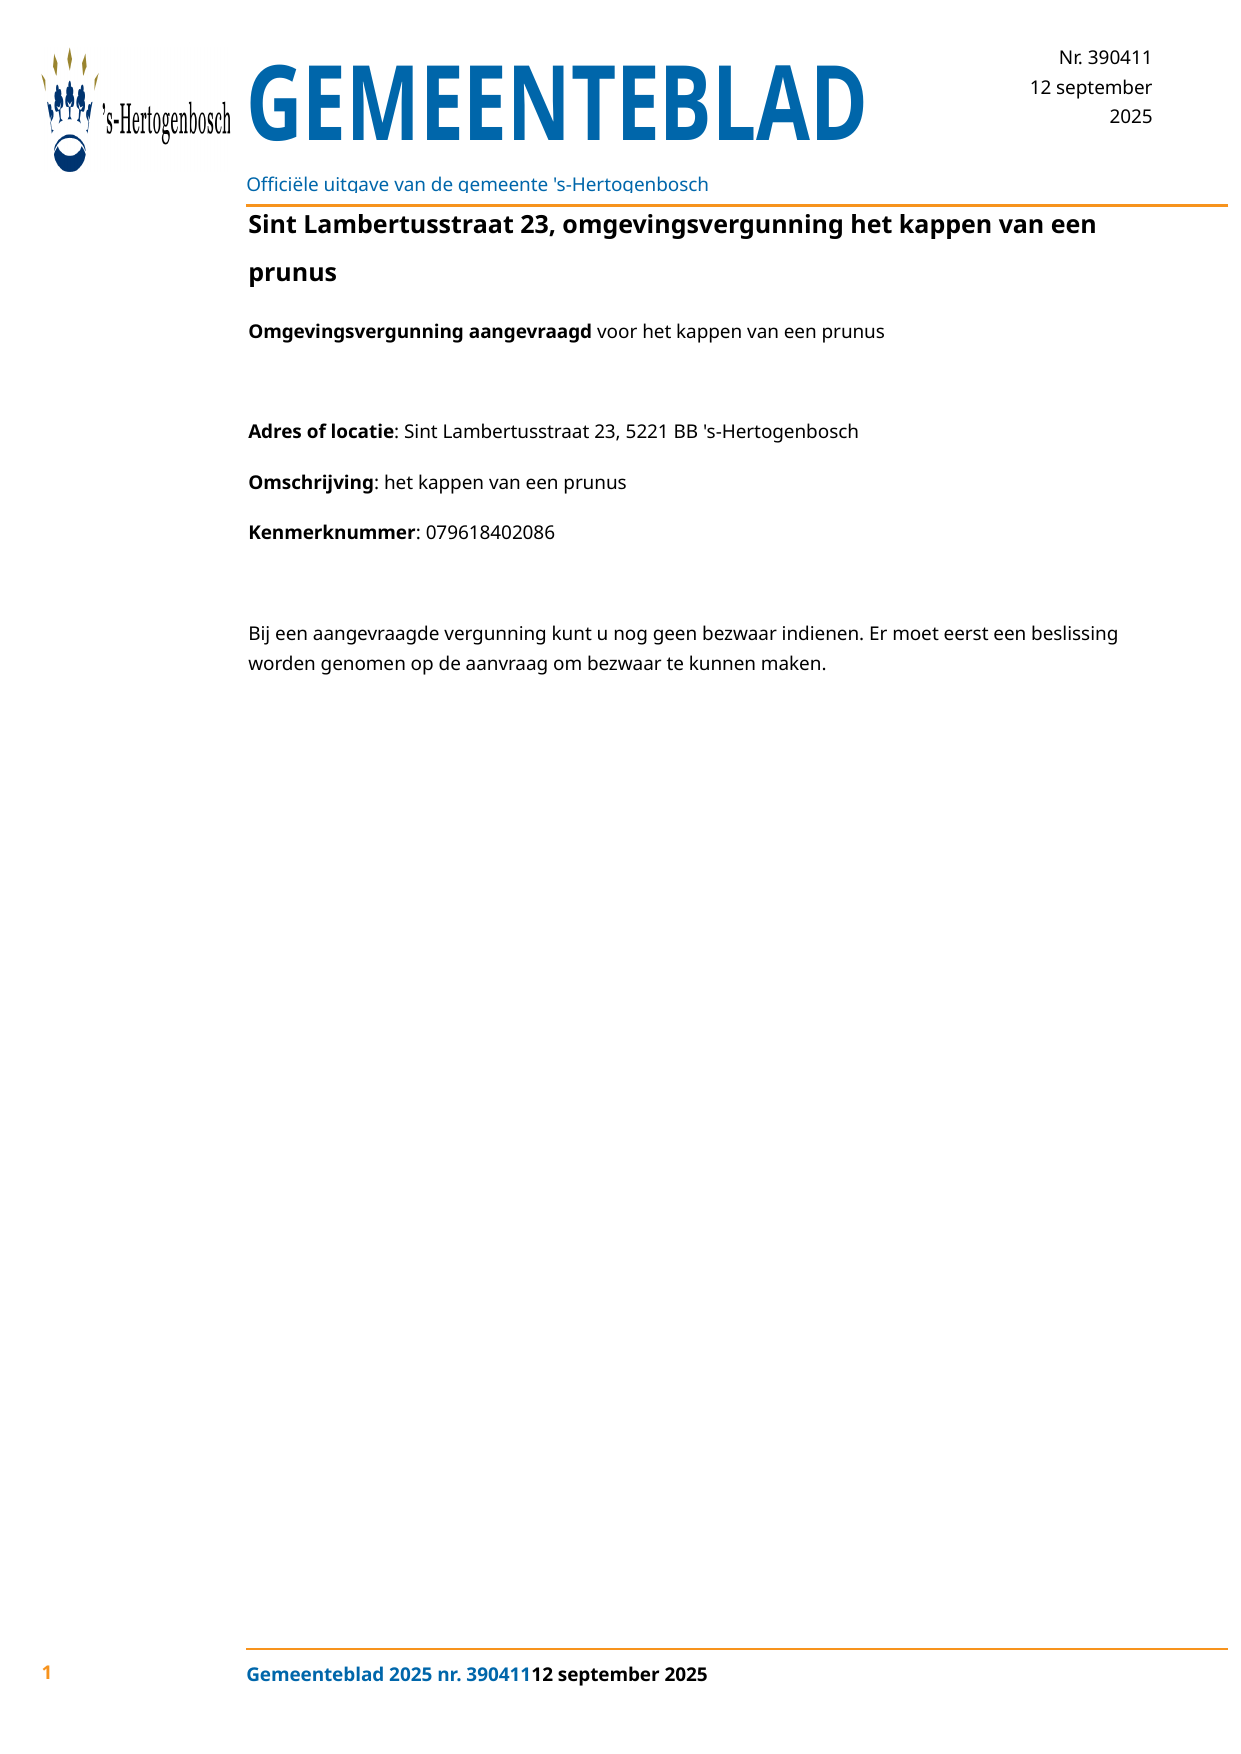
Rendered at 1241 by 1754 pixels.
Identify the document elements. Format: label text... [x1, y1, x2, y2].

text Omschrijving: het kappen van een prunus [248, 469, 1152, 495]
text Sint Lambertusstraat 23, omgevingsvergunning het kappen van een prunus [248, 207, 1152, 288]
text Omgevingsvergunning aangevraagd voor het kappen van een prunus [248, 318, 1152, 344]
text Adres of locatie: Sint Lambertusstraat 23, 5221 BB 's-Hertogenbosch [248, 419, 1152, 444]
text Bij een aangevraagde vergunning kunt u nog geen bezwaar indienen. Er moet eerst een beslissing worden genomen op de aanvraag om bezwaar te kunnen maken. [248, 620, 1152, 676]
picture [41, 47, 231, 172]
text Kenmerknummer: 079618402086 [248, 519, 1152, 545]
